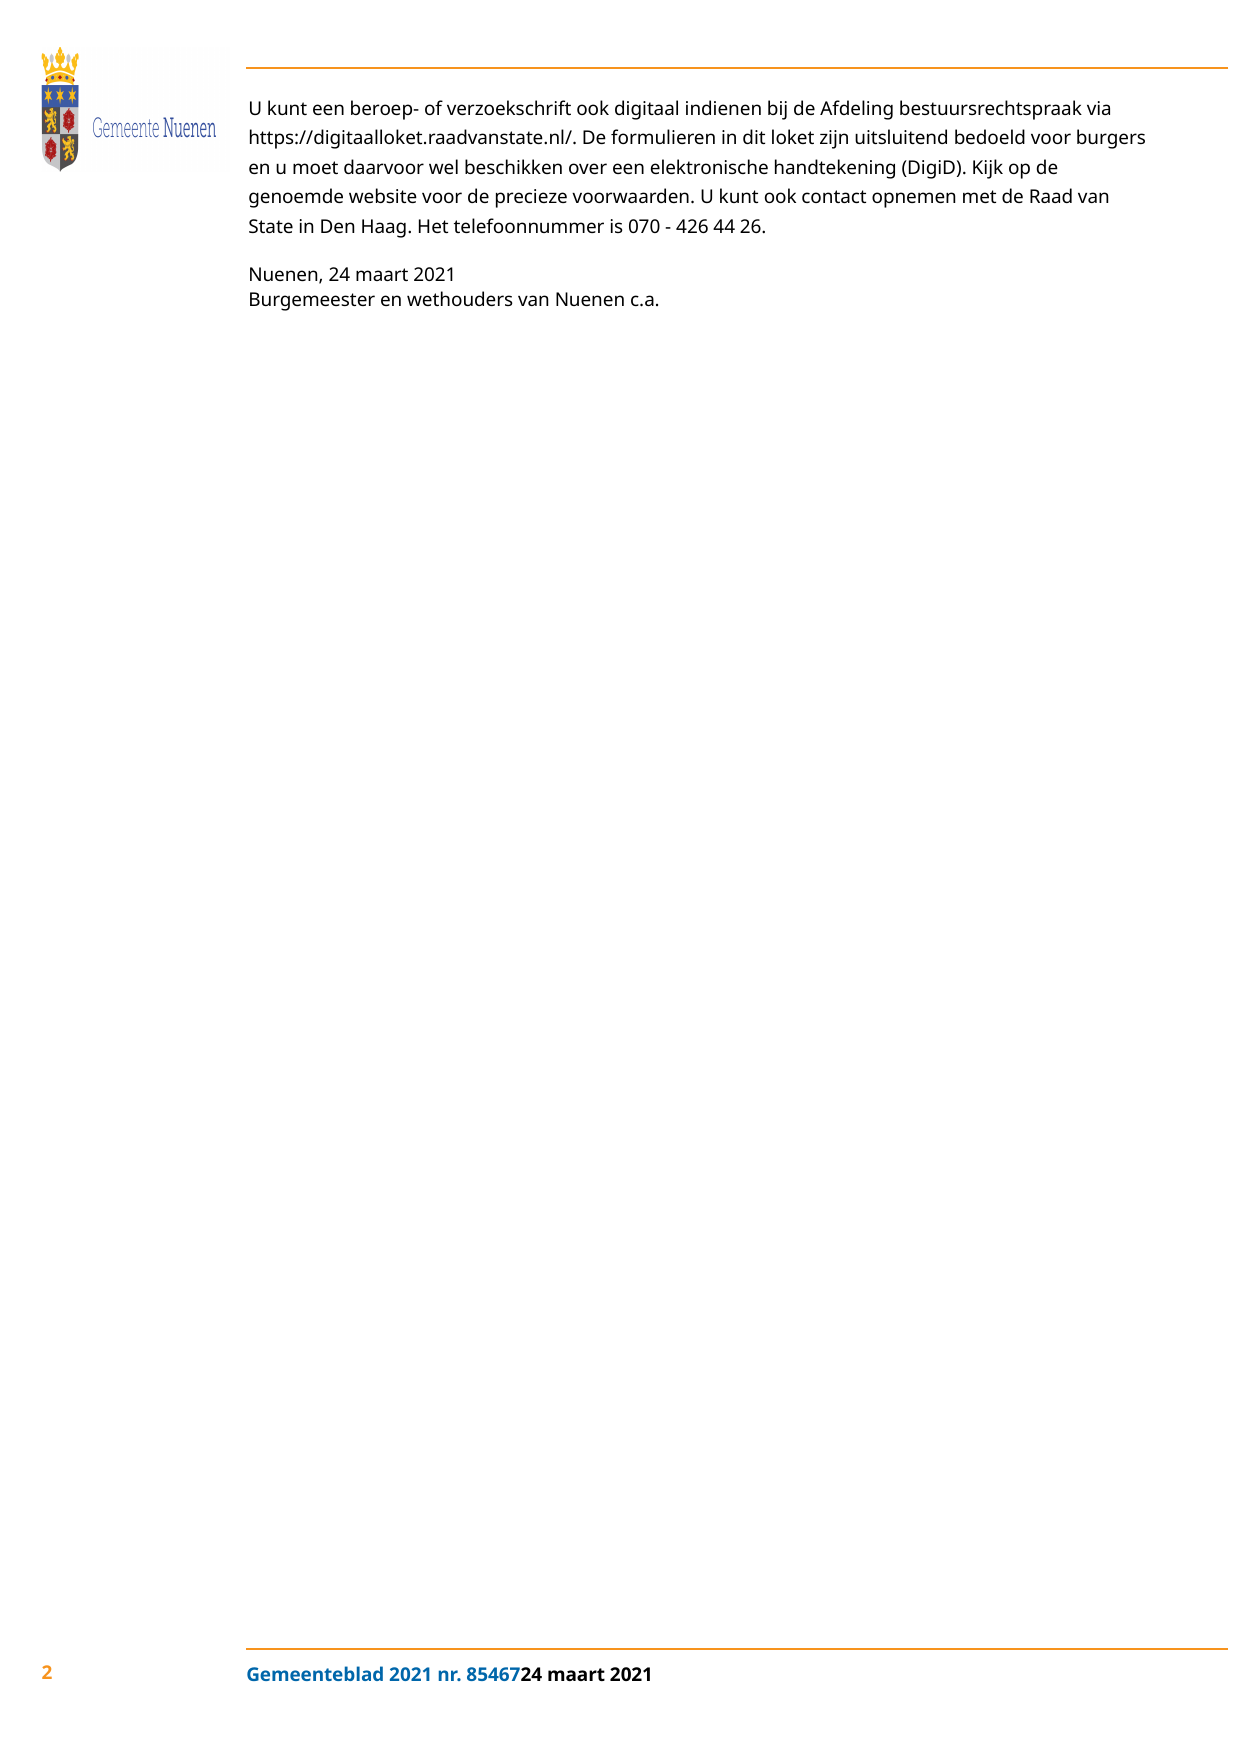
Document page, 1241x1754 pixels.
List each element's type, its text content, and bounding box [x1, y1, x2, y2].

picture [41, 47, 231, 172]
text Burgemeester en wethouders van Nuenen c.a. [248, 287, 1152, 312]
text Nuenen, 24 maart 2021 [248, 261, 1152, 287]
text U kunt een beroep- of verzoekschrift ook digitaal indienen bij de Afdeling bestuursrechtspraak via https://digitaalloket.raadvanstate.nl/. De formulieren in dit loket zijn uitsluitend bedoeld voor burgers en u moet daarvoor wel beschikken over een elektronische handtekening (DigiD). Kijk op de genoemde website voor de precieze voorwaarden. U kunt ook contact opnemen met de Raad van State in Den Haag. Het telefoonnummer is 070 - 426 44 26. [248, 95, 1152, 239]
